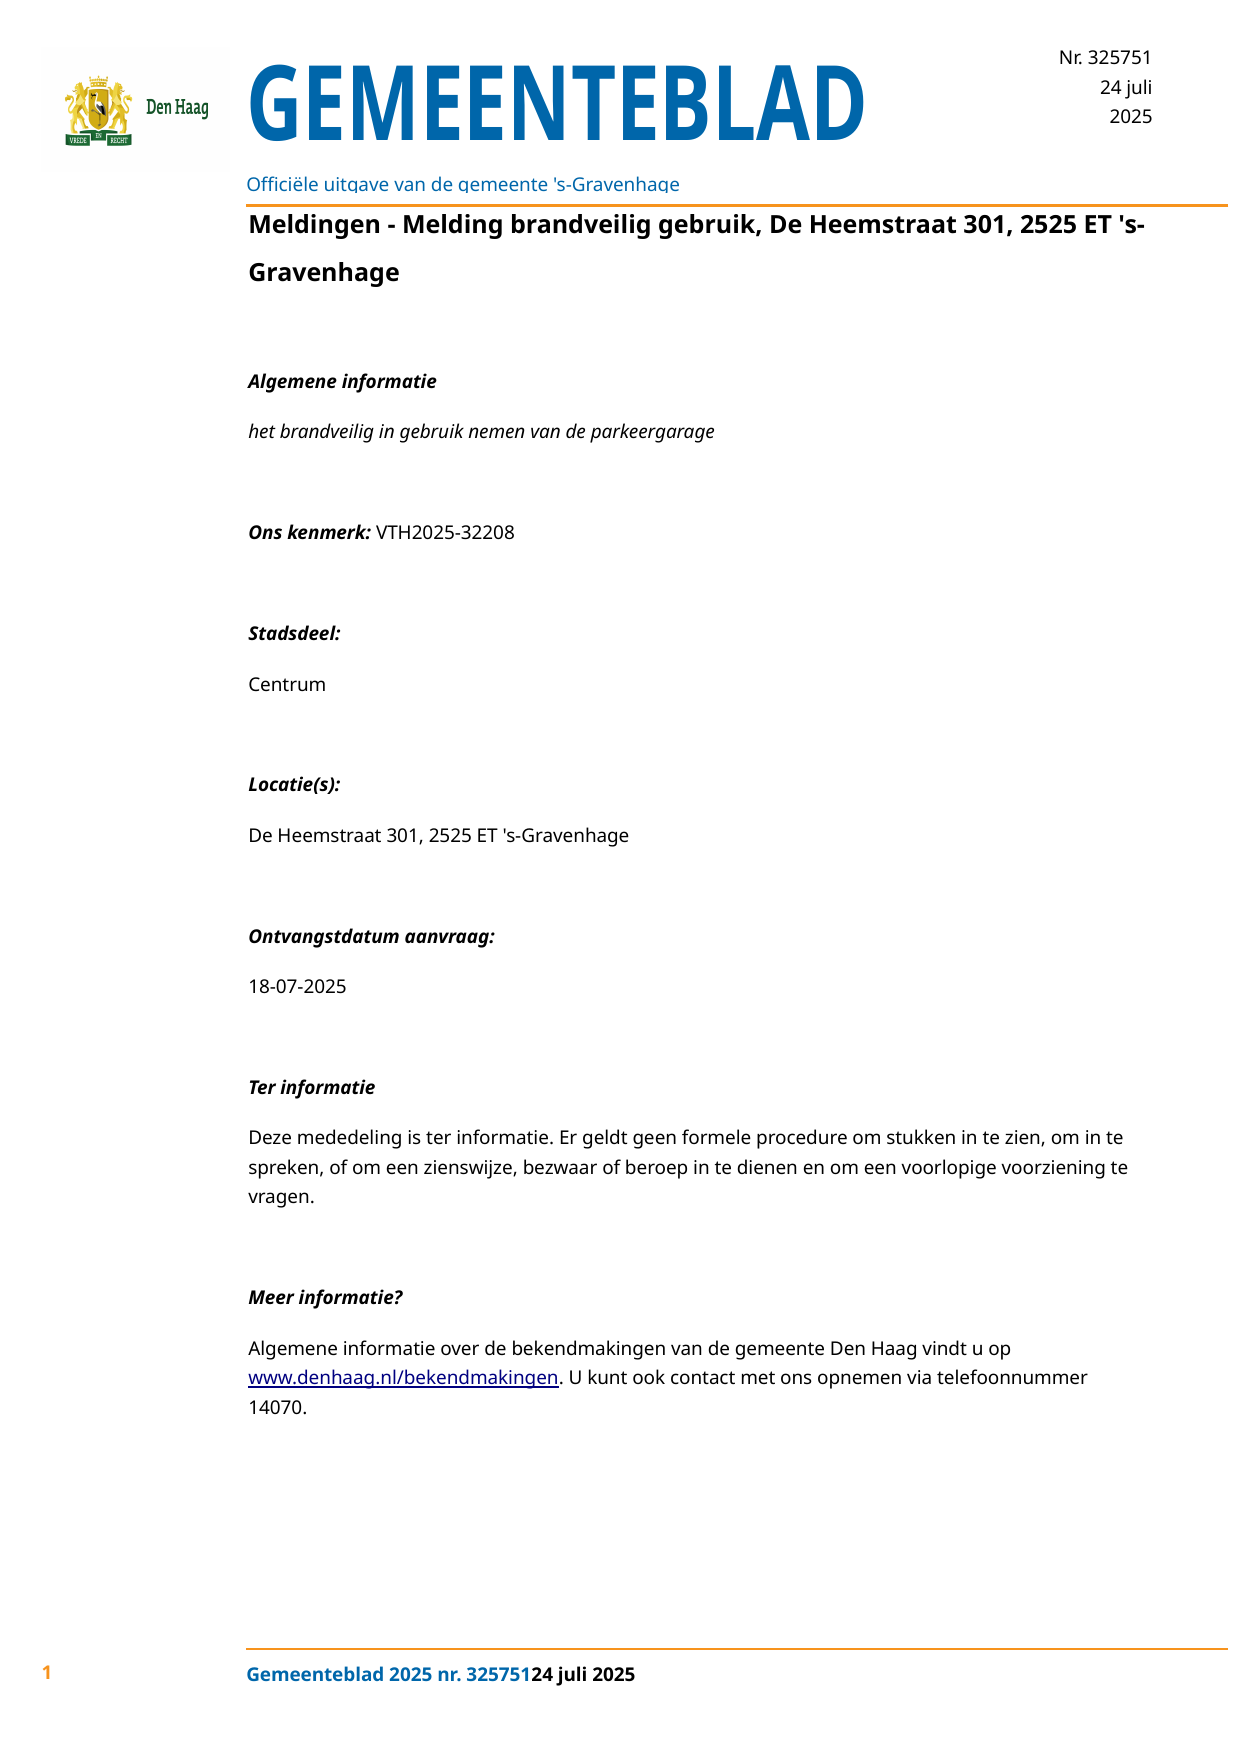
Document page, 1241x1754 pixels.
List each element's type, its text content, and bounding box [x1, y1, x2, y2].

text Meer informatie? [248, 1284, 1152, 1310]
text Stadsdeel: [248, 620, 1152, 646]
picture [41, 47, 231, 172]
text Locatie(s): [248, 772, 1152, 797]
text De Heemstraat 301, 2525 ET 's-Gravenhage [248, 822, 1152, 848]
text Algemene informatie over de bekendmakingen van de gemeente Den Haag vindt u op www.denhaag.nl/bekendmakingen. U kunt ook contact met ons opnemen via telefoonnummer 14070. [248, 1335, 1152, 1420]
text Deze mededeling is ter informatie. Er geldt geen formele procedure om stukken in te zien, om in te spreken, of om een zienswijze, bezwaar of beroep in te dienen en om een voorlopige voorziening te vragen. [248, 1124, 1152, 1209]
text Centrum [248, 671, 1152, 697]
text Ons kenmerk: VTH2025-32208 [248, 519, 1152, 545]
text Ter informatie [248, 1074, 1152, 1100]
text Meldingen - Melding brandveilig gebruik, De Heemstraat 301, 2525 ET 's-Gravenhage [248, 207, 1152, 288]
text 18-07-2025 [248, 973, 1152, 999]
text het brandveilig in gebruik nemen van de parkeergarage [248, 419, 1152, 444]
text Algemene informatie [248, 368, 1152, 394]
text Ontvangstdatum aanvraag: [248, 923, 1152, 949]
